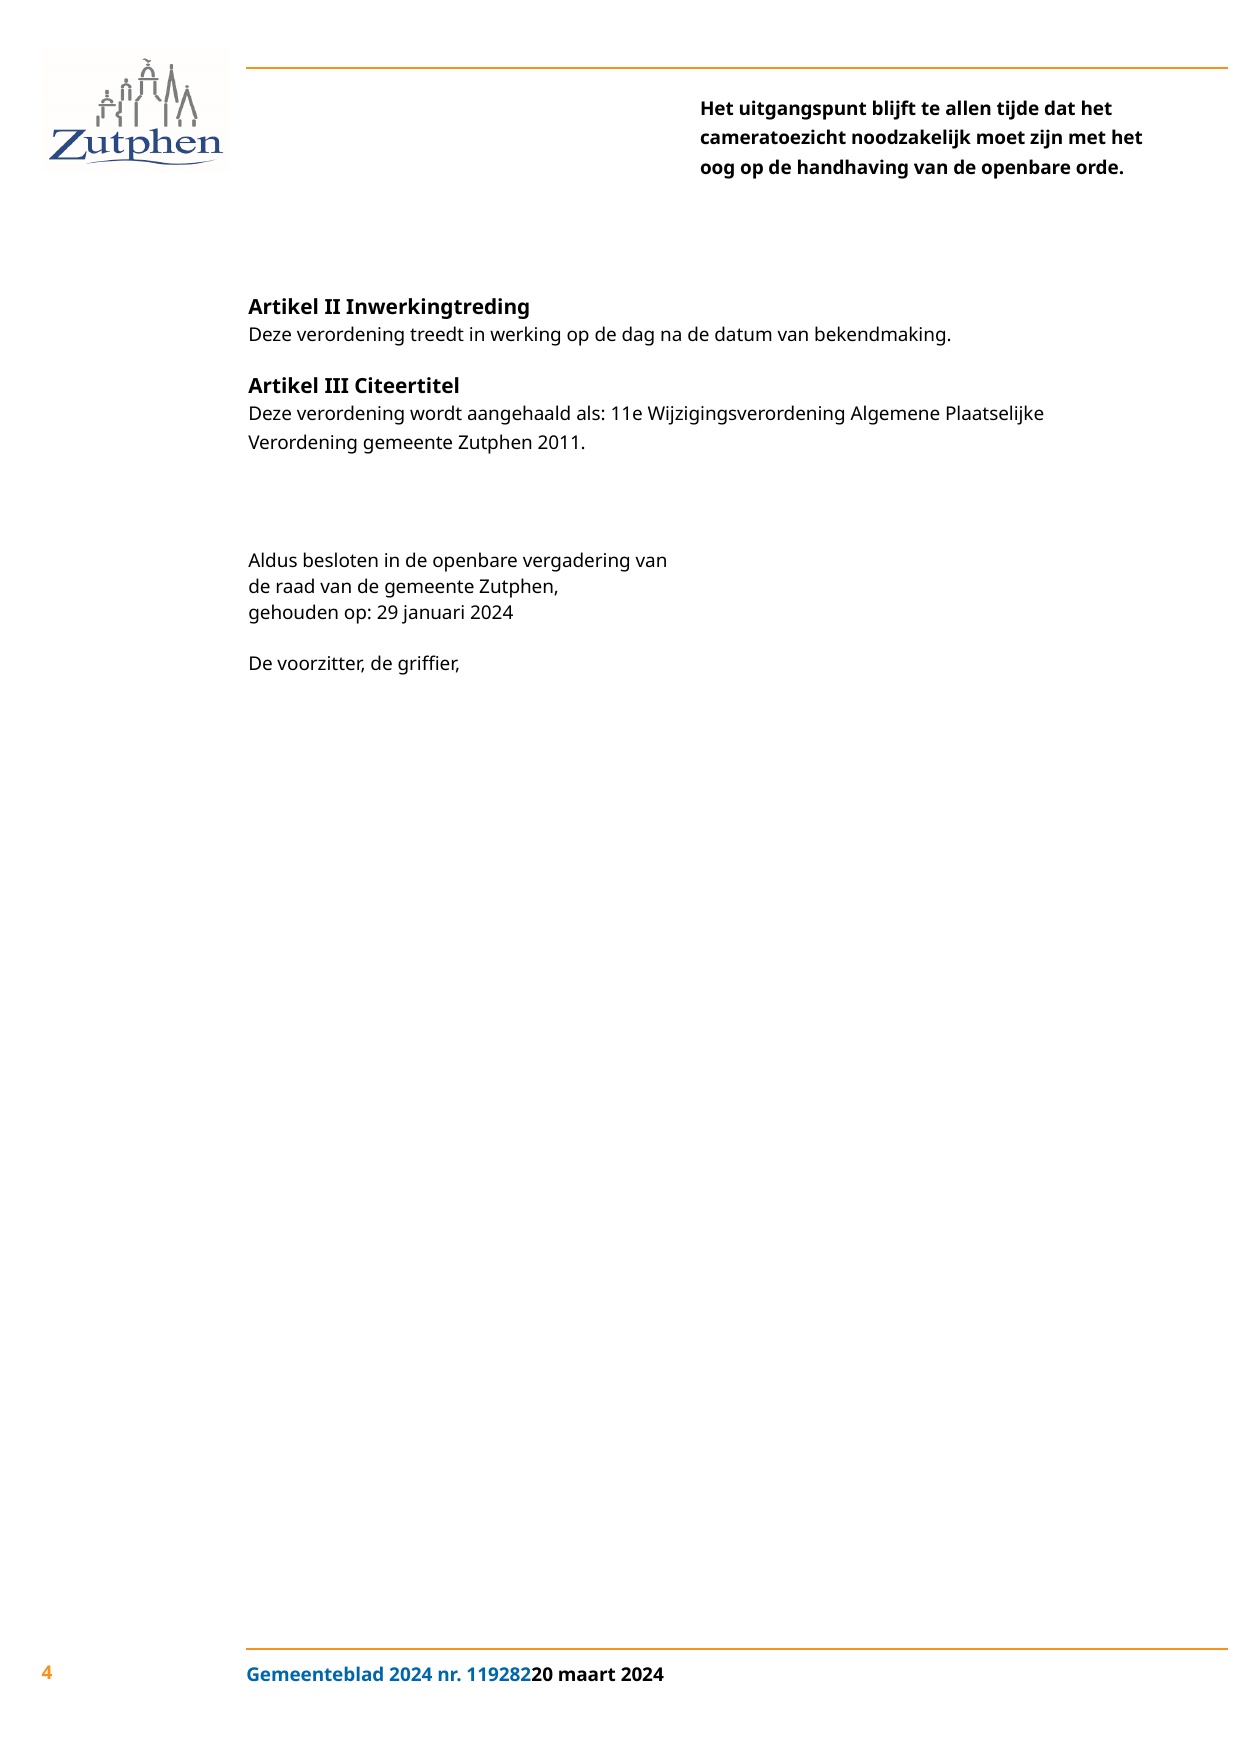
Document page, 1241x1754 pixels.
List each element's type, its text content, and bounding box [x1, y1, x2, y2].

text de raad van de gemeente Zutphen, [248, 573, 1152, 599]
text Artikel III Citeertitel [248, 371, 1152, 400]
text Aldus besloten in de openbare vergadering van [248, 548, 1152, 573]
picture [41, 47, 231, 172]
text Artikel II Inwerkingtreding [248, 292, 1152, 321]
table_cell [248, 95, 700, 209]
text Deze verordening wordt aangehaald als: 11e Wijzigingsverordening Algemene Plaatselijke Verordening gemeente Zutphen 2011. [248, 400, 1152, 455]
table_cell Het uitgangspunt blijft te allen tijde dat het cameratoezicht noodzakelijk moet zijn met het oog op de handhaving van de openbare orde. [700, 95, 1152, 209]
text gehouden op: 29 januari 2024 [248, 599, 1152, 625]
text De voorzitter, de griffier, [248, 651, 1152, 676]
text Deze verordening treedt in werking op de dag na de datum van bekendmaking. [248, 321, 1152, 347]
